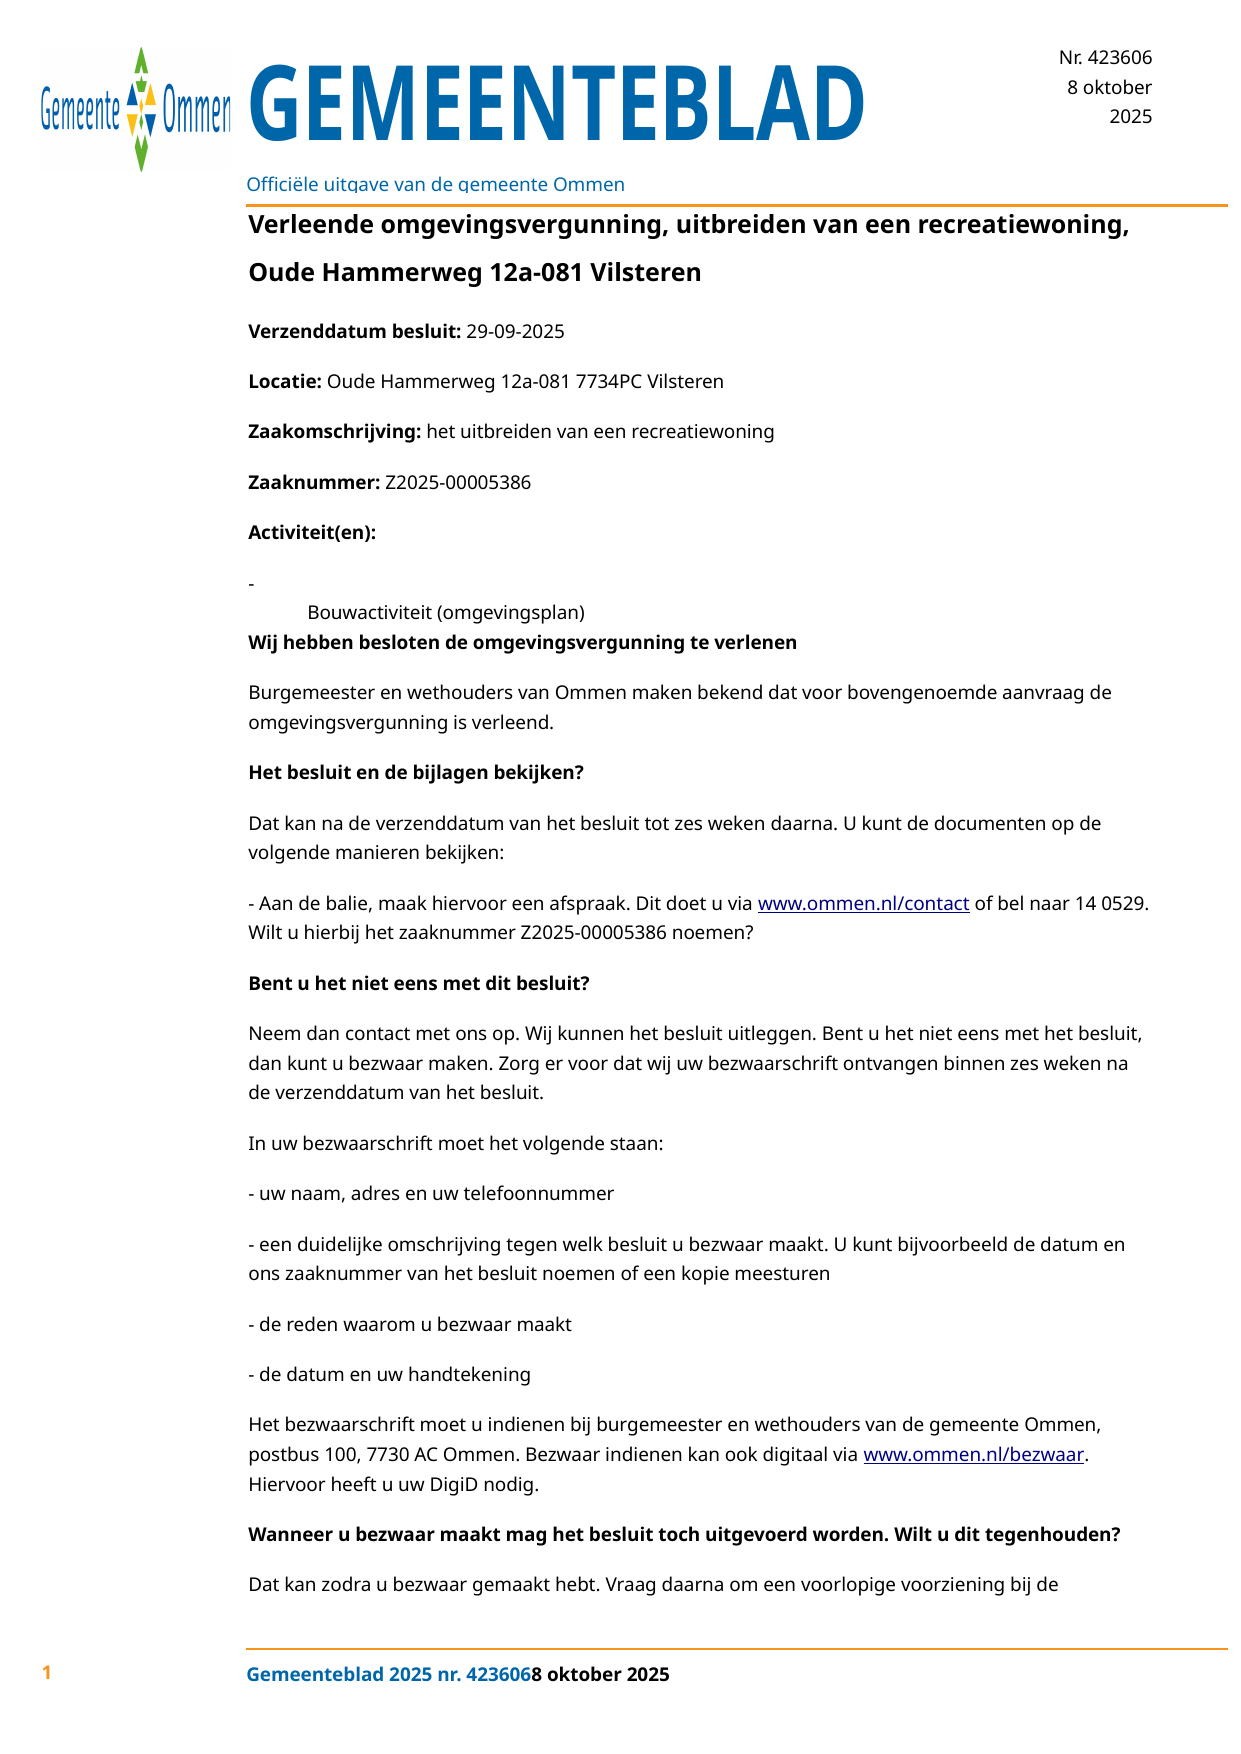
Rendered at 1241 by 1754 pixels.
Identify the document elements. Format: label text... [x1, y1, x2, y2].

text In uw bezwaarschrift moet het volgende staan: [248, 1130, 1152, 1156]
text Wij hebben besloten de omgevingsvergunning te verlenen [248, 629, 1152, 655]
text Zaaknummer: Z2025-00005386 [248, 469, 1152, 495]
text - Aan de balie, maak hiervoor een afspraak. Dit doet u via www.ommen.nl/contact of bel naar 14 0529. Wilt u hierbij het zaaknummer Z2025-00005386 noemen? [248, 890, 1152, 945]
text - de datum en uw handtekening [248, 1361, 1152, 1387]
text Zaakomschrijving: het uitbreiden van een recreatiewoning [248, 419, 1152, 444]
text Het bezwaarschrift moet u indienen bij burgemeester en wethouders van de gemeente Ommen, postbus 100, 7730 AC Ommen. Bezwaar indienen kan ook digitaal via www.ommen.nl/bezwaar. Hiervoor heeft u uw DigiD nodig. [248, 1412, 1152, 1497]
text Verzenddatum besluit: 29-09-2025 [248, 318, 1152, 344]
text Locatie: Oude Hammerweg 12a-081 7734PC Vilsteren [248, 368, 1152, 394]
text Het besluit en de bijlagen bekijken? [248, 759, 1152, 785]
text Activiteit(en): [248, 519, 1152, 545]
text - een duidelijke omschrijving tegen welk besluit u bezwaar maakt. U kunt bijvoorbeeld de datum en ons zaaknummer van het besluit noemen of een kopie meesturen [248, 1231, 1152, 1286]
text - de reden waarom u bezwaar maakt [248, 1311, 1152, 1337]
picture [41, 47, 231, 172]
text Dat kan na de verzenddatum van het besluit tot zes weken daarna. U kunt de documenten op de volgende manieren bekijken: [248, 810, 1152, 865]
text Neem dan contact met ons op. Wij kunnen het besluit uitleggen. Bent u het niet eens met het besluit, dan kunt u bezwaar maken. Zorg er voor dat wij uw bezwaarschrift ontvangen binnen zes weken na de verzenddatum van het besluit. [248, 1020, 1152, 1105]
list Bouwactiviteit (omgevingsplan) [248, 599, 1152, 625]
text Wanneer u bezwaar maakt mag het besluit toch uitgevoerd worden. Wilt u dit tegenhouden? [248, 1521, 1152, 1547]
text Dat kan zodra u bezwaar gemaakt hebt. Vraag daarna om een voorlopige voorziening bij de [248, 1572, 1152, 1597]
text Bent u het niet eens met dit besluit? [248, 970, 1152, 996]
text Verleende omgevingsvergunning, uitbreiden van een recreatiewoning, Oude Hammerweg 12a-081 Vilsteren [248, 207, 1152, 288]
text Burgemeester en wethouders van Ommen maken bekend dat voor bovengenoemde aanvraag de omgevingsvergunning is verleend. [248, 679, 1152, 735]
text - uw naam, adres en uw telefoonnummer [248, 1180, 1152, 1206]
